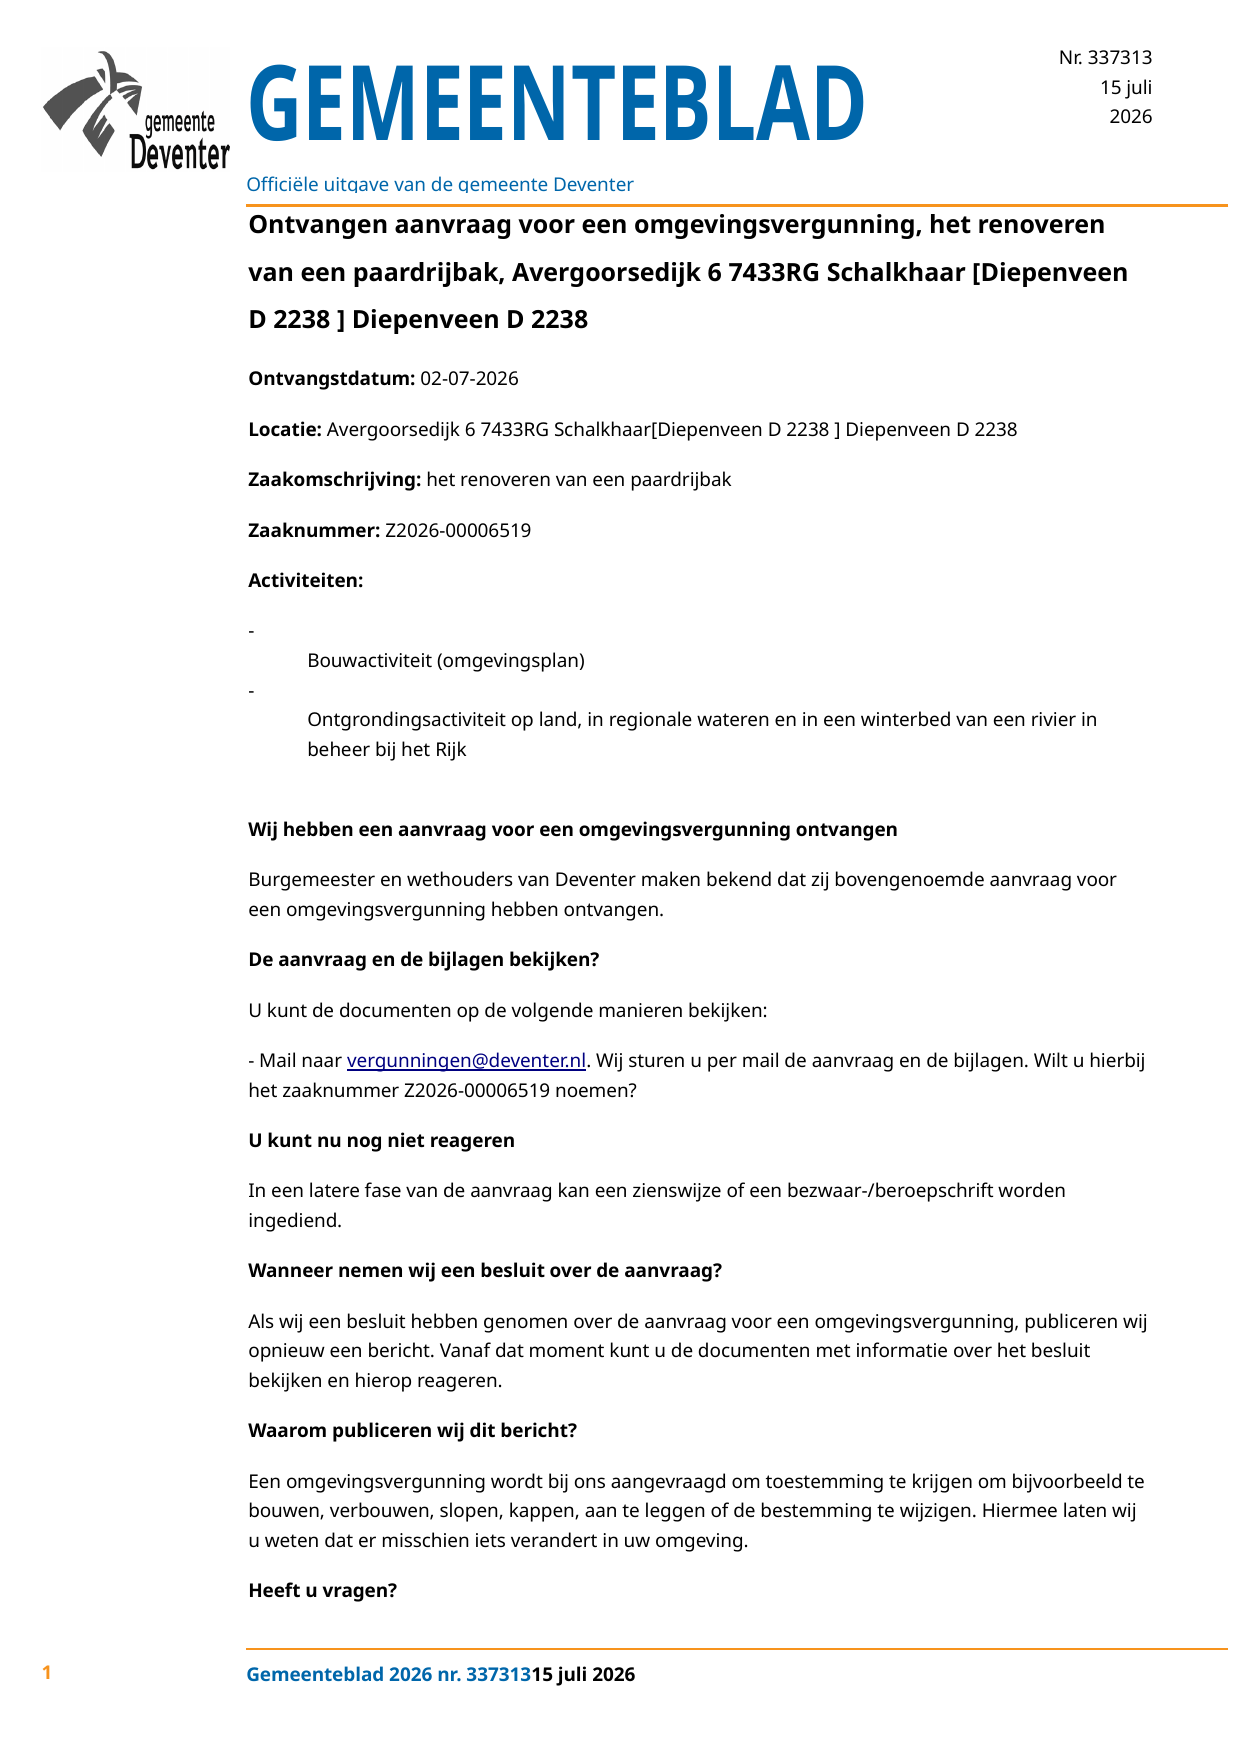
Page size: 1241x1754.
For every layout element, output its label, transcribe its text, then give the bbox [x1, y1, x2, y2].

text Een omgevingsvergunning wordt bij ons aangevraagd om toestemming te krijgen om bijvoorbeeld te bouwen, verbouwen, slopen, kappen, aan te leggen of de bestemming te wijzigen. Hiermee laten wij u weten dat er misschien iets verandert in uw omgeving. [248, 1468, 1152, 1553]
text Ontvangen aanvraag voor een omgevingsvergunning, het renoveren van een paardrijbak, Avergoorsedijk 6 7433RG Schalkhaar [Diepenveen D 2238 ] Diepenveen D 2238 [248, 207, 1152, 336]
text Zaaknummer: Z2026-00006519 [248, 517, 1152, 542]
text In een latere fase van de aanvraag kan een zienswijze of een bezwaar-/beroepschrift worden ingediend. [248, 1178, 1152, 1233]
text Zaakomschrijving: het renoveren van een paardrijbak [248, 466, 1152, 492]
list Bouwactiviteit (omgevingsplan) [248, 647, 1152, 673]
text Als wij een besluit hebben genomen over de aanvraag voor een omgevingsvergunning, publiceren wij opnieuw een bericht. Vanaf dat moment kunt u de documenten met informatie over het besluit bekijken en hierop reageren. [248, 1308, 1152, 1393]
picture [41, 47, 231, 172]
list Ontgrondingsactiviteit op land, in regionale wateren en in een winterbed van een rivier in beheer bij het Rijk [248, 706, 1152, 762]
text U kunt nu nog niet reageren [248, 1127, 1152, 1153]
text Heeft u vragen? [248, 1578, 1152, 1603]
text Burgemeester en wethouders van Deventer maken bekend dat zij bovengenoemde aanvraag voor een omgevingsvergunning hebben ontvangen. [248, 866, 1152, 922]
text De aanvraag en de bijlagen bekijken? [248, 946, 1152, 972]
text Locatie: Avergoorsedijk 6 7433RG Schalkhaar[Diepenveen D 2238 ] Diepenveen D 2238 [248, 416, 1152, 442]
text Waarom publiceren wij dit bericht? [248, 1418, 1152, 1443]
text Ontvangstdatum: 02-07-2026 [248, 366, 1152, 391]
text Wanneer nemen wij een besluit over de aanvraag? [248, 1258, 1152, 1283]
text Activiteiten: [248, 567, 1152, 593]
text U kunt de documenten op de volgende manieren bekijken: [248, 997, 1152, 1022]
text Wij hebben een aanvraag voor een omgevingsvergunning ontvangen [248, 816, 1152, 842]
text - Mail naar vergunningen@deventer.nl. Wij sturen u per mail de aanvraag en de bijlagen. Wilt u hierbij het zaaknummer Z2026-00006519 noemen? [248, 1047, 1152, 1102]
